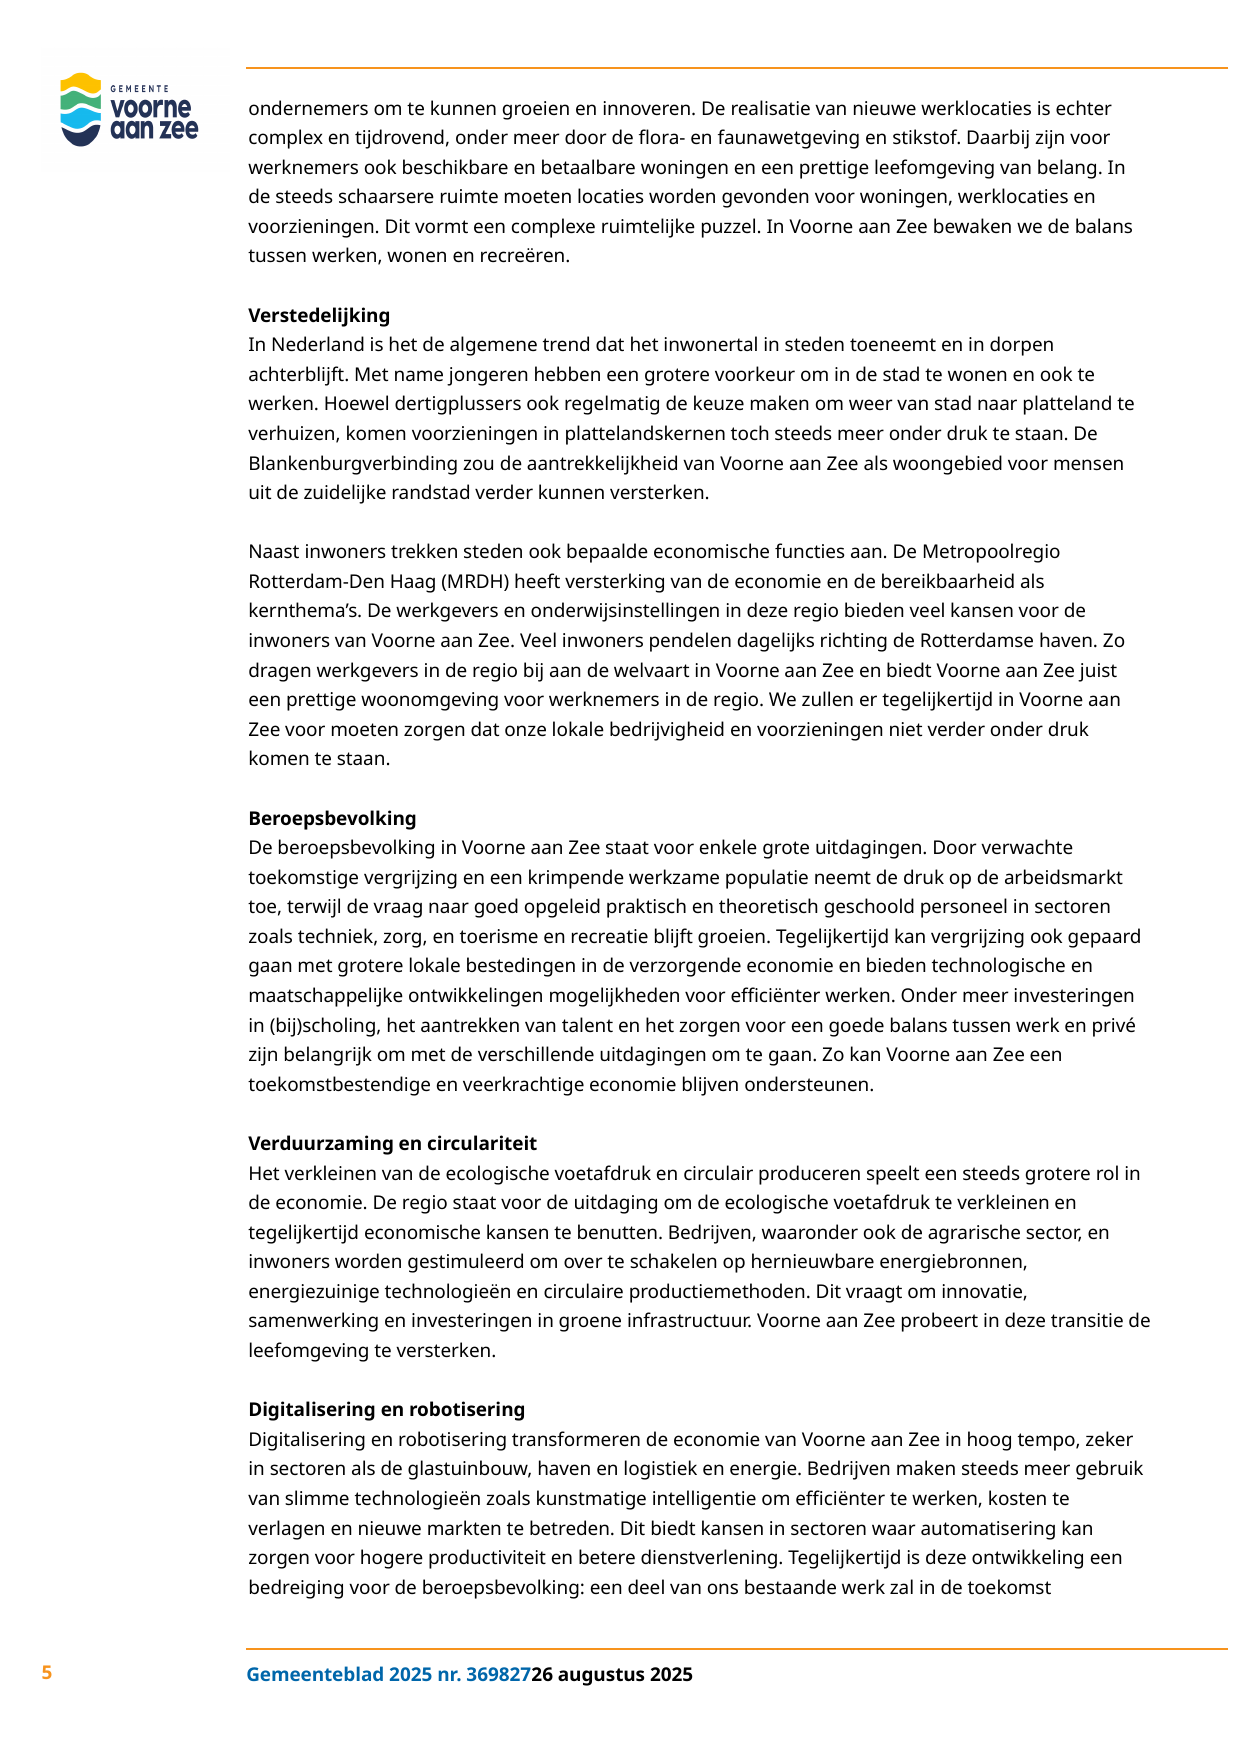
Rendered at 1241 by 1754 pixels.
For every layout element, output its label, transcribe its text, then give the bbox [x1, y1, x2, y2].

text Digitalisering en robotisering transformeren de economie van Voorne aan Zee in hoog tempo, zeker in sectoren als de glastuinbouw, haven en logistiek en energie. Bedrijven maken steeds meer gebruik van slimme technologieën zoals kunstmatige intelligentie om efficiënter te werken, kosten te verlagen en nieuwe markten te betreden. Dit biedt kansen in sectoren waar automatisering kan zorgen voor hogere productiviteit en betere dienstverlening. Tegelijkertijd is deze ontwikkeling een bedreiging voor de beroepsbevolking: een deel van ons bestaande werk zal in de toekomst [248, 1426, 1152, 1600]
text Beroepsbevolking [248, 805, 1152, 831]
text Het verkleinen van de ecologische voetafdruk en circulair produceren speelt een steeds grotere rol in de economie. De regio staat voor de uitdaging om de ecologische voetafdruk te verkleinen en tegelijkertijd economische kansen te benutten. Bedrijven, waaronder ook de agrarische sector, en inwoners worden gestimuleerd om over te schakelen op hernieuwbare energiebronnen, energiezuinige technologieën en circulaire productiemethoden. Dit vraagt om innovatie, samenwerking en investeringen in groene infrastructuur. Voorne aan Zee probeert in deze transitie de leefomgeving te versterken. [248, 1160, 1152, 1363]
text Verstedelijking [248, 302, 1152, 328]
text Verduurzaming en circulariteit [248, 1130, 1152, 1156]
text De beroepsbevolking in Voorne aan Zee staat voor enkele grote uitdagingen. Door verwachte toekomstige vergrijzing en een krimpende werkzame populatie neemt de druk op de arbeidsmarkt toe, terwijl de vraag naar goed opgeleid praktisch en theoretisch geschoold personeel in sectoren zoals techniek, zorg, en toerisme en recreatie blijft groeien. Tegelijkertijd kan vergrijzing ook gepaard gaan met grotere lokale bestedingen in de verzorgende economie en bieden technologische en maatschappelijke ontwikkelingen mogelijkheden voor efficiënter werken. Onder meer investeringen in (bij)scholing, het aantrekken van talent en het zorgen voor een goede balans tussen werk en privé zijn belangrijk om met de verschillende uitdagingen om te gaan. Zo kan Voorne aan Zee een toekomstbestendige en veerkrachtige economie blijven ondersteunen. [248, 834, 1152, 1097]
picture [41, 47, 231, 172]
text In Nederland is het de algemene trend dat het inwonertal in steden toeneemt en in dorpen achterblijft. Met name jongeren hebben een grotere voorkeur om in de stad te wonen en ook te werken. Hoewel dertigplussers ook regelmatig de keuze maken om weer van stad naar platteland te verhuizen, komen voorzieningen in plattelandskernen toch steeds meer onder druk te staan. De Blankenburgverbinding zou de aantrekkelijkheid van Voorne aan Zee als woongebied voor mensen uit de zuidelijke randstad verder kunnen versterken. [248, 331, 1152, 505]
text Naast inwoners trekken steden ook bepaalde economische functies aan. De Metropoolregio Rotterdam-Den Haag (MRDH) heeft versterking van de economie en de bereikbaarheid als kernthema’s. De werkgevers en onderwijsinstellingen in deze regio bieden veel kansen voor de inwoners van Voorne aan Zee. Veel inwoners pendelen dagelijks richting de Rotterdamse haven. Zo dragen werkgevers in de regio bij aan de welvaart in Voorne aan Zee en biedt Voorne aan Zee juist een prettige woonomgeving voor werknemers in de regio. We zullen er tegelijkertijd in Voorne aan Zee voor moeten zorgen dat onze lokale bedrijvigheid en voorzieningen niet verder onder druk komen te staan. [248, 538, 1152, 771]
text Digitalisering en robotisering [248, 1396, 1152, 1422]
text ondernemers om te kunnen groeien en innoveren. De realisatie van nieuwe werklocaties is echter complex en tijdrovend, onder meer door de flora- en faunawetgeving en stikstof. Daarbij zijn voor werknemers ook beschikbare en betaalbare woningen en een prettige leefomgeving van belang. In de steeds schaarsere ruimte moeten locaties worden gevonden voor woningen, werklocaties en voorzieningen. Dit vormt een complexe ruimtelijke puzzel. In Voorne aan Zee bewaken we de balans tussen werken, wonen en recreëren. [248, 95, 1152, 268]
